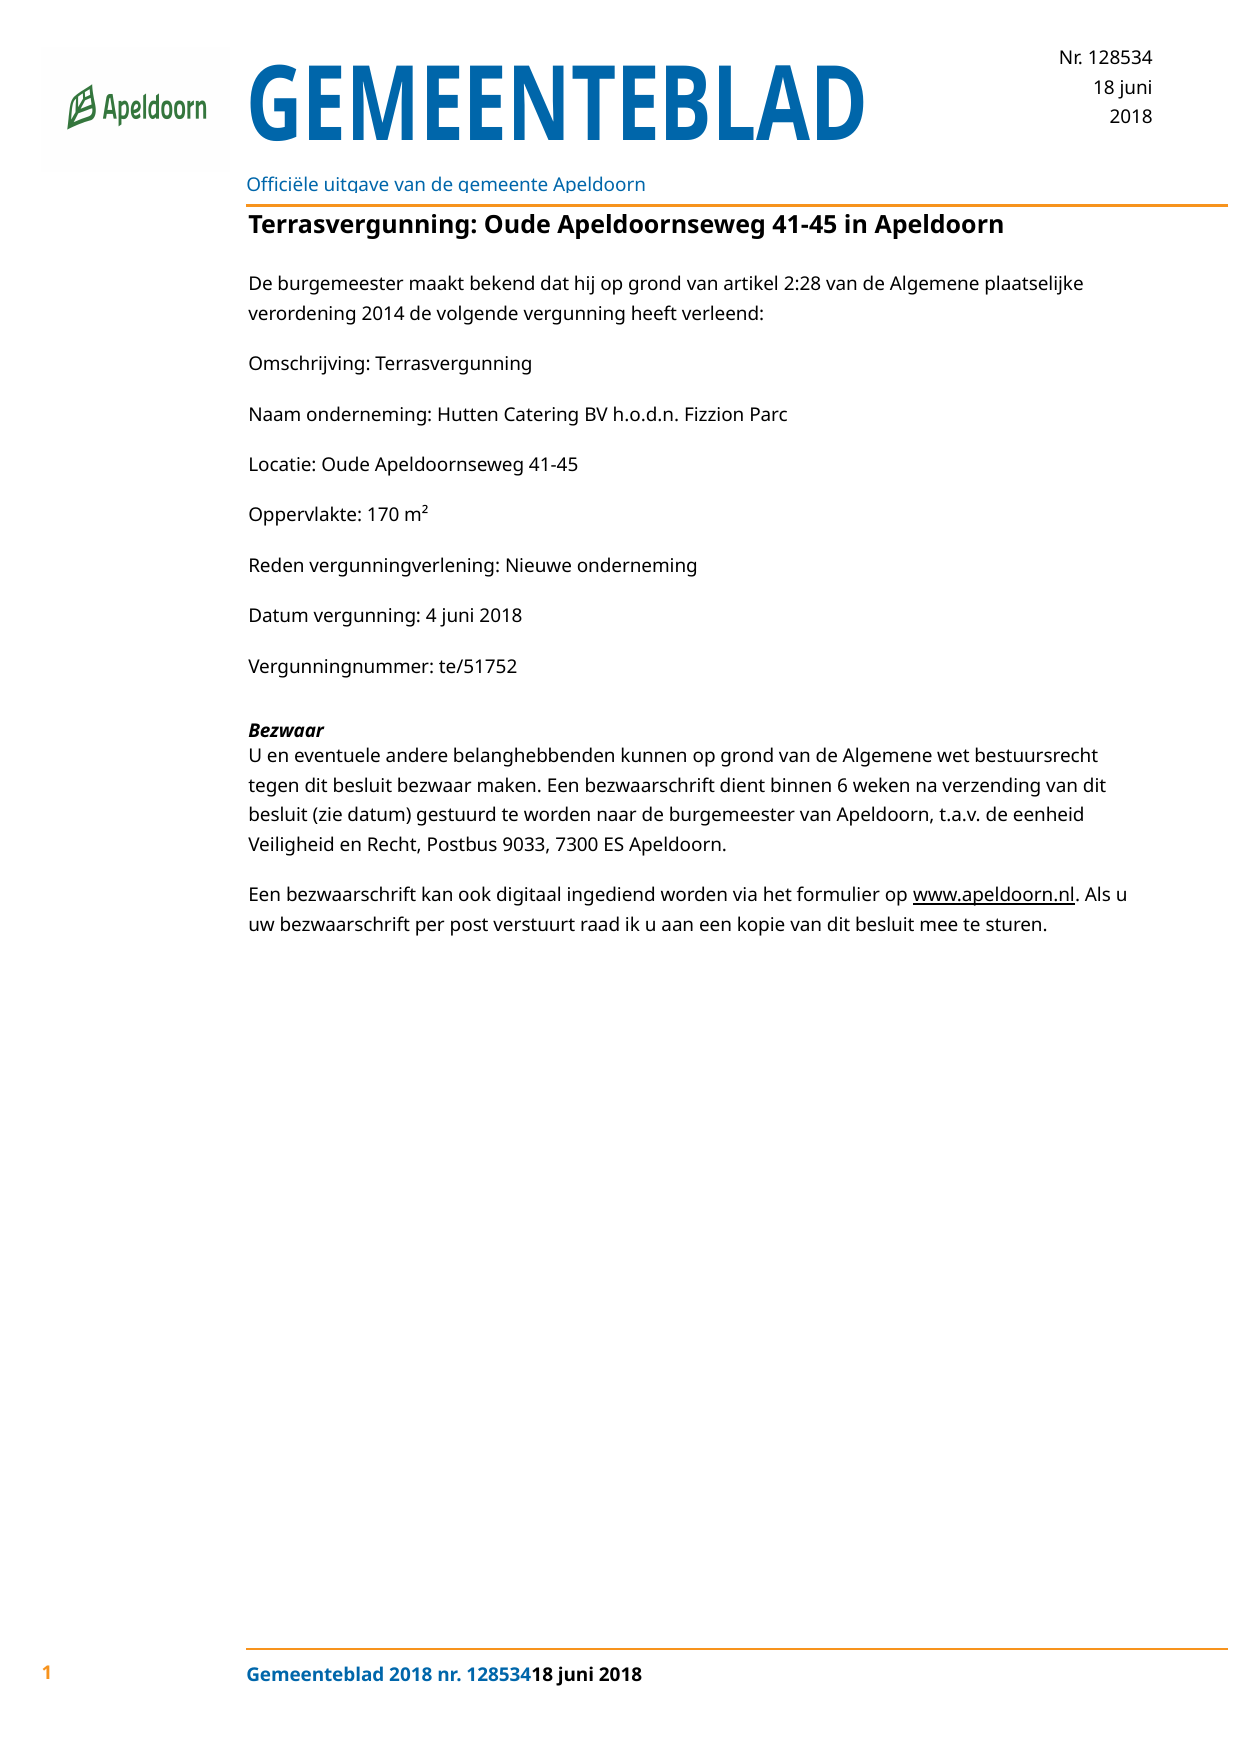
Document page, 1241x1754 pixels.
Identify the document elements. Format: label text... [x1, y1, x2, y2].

text Naam onderneming: Hutten Catering BV h.o.d.n. Fizzion Parc [248, 401, 1152, 426]
text Oppervlakte: 170 m² [248, 502, 1152, 527]
text Omschrijving: Terrasvergunning [248, 350, 1152, 376]
text Een bezwaarschrift kan ook digitaal ingediend worden via het formulier op www.apeldoorn.nl. Als u uw bezwaarschrift per post verstuurt raad ik u aan een kopie van dit besluit mee te sturen. [248, 882, 1152, 937]
text Reden vergunningverlening: Nieuwe onderneming [248, 552, 1152, 578]
text Vergunningnummer: te/51752 [248, 653, 1152, 678]
text Terrasvergunning: Oude Apeldoornseweg 41-45 in Apeldoorn [248, 207, 1152, 241]
text Locatie: Oude Apeldoornseweg 41-45 [248, 451, 1152, 477]
text U en eventuele andere belanghebbenden kunnen op grond van de Algemene wet bestuursrecht tegen dit besluit bezwaar maken. Een bezwaarschrift dient binnen 6 weken na verzending van dit besluit (zie datum) gestuurd te worden naar de burgemeester van Apeldoorn, t.a.v. de eenheid Veiligheid en Recht, Postbus 9033, 7300 ES Apeldoorn. [248, 742, 1152, 857]
text Datum vergunning: 4 juni 2018 [248, 602, 1152, 628]
text De burgemeester maakt bekend dat hij op grond van artikel 2:28 van de Algemene plaatselijke verordening 2014 de volgende vergunning heeft verleend: [248, 270, 1152, 326]
text Bezwaar [248, 717, 1152, 742]
picture [41, 47, 231, 172]
